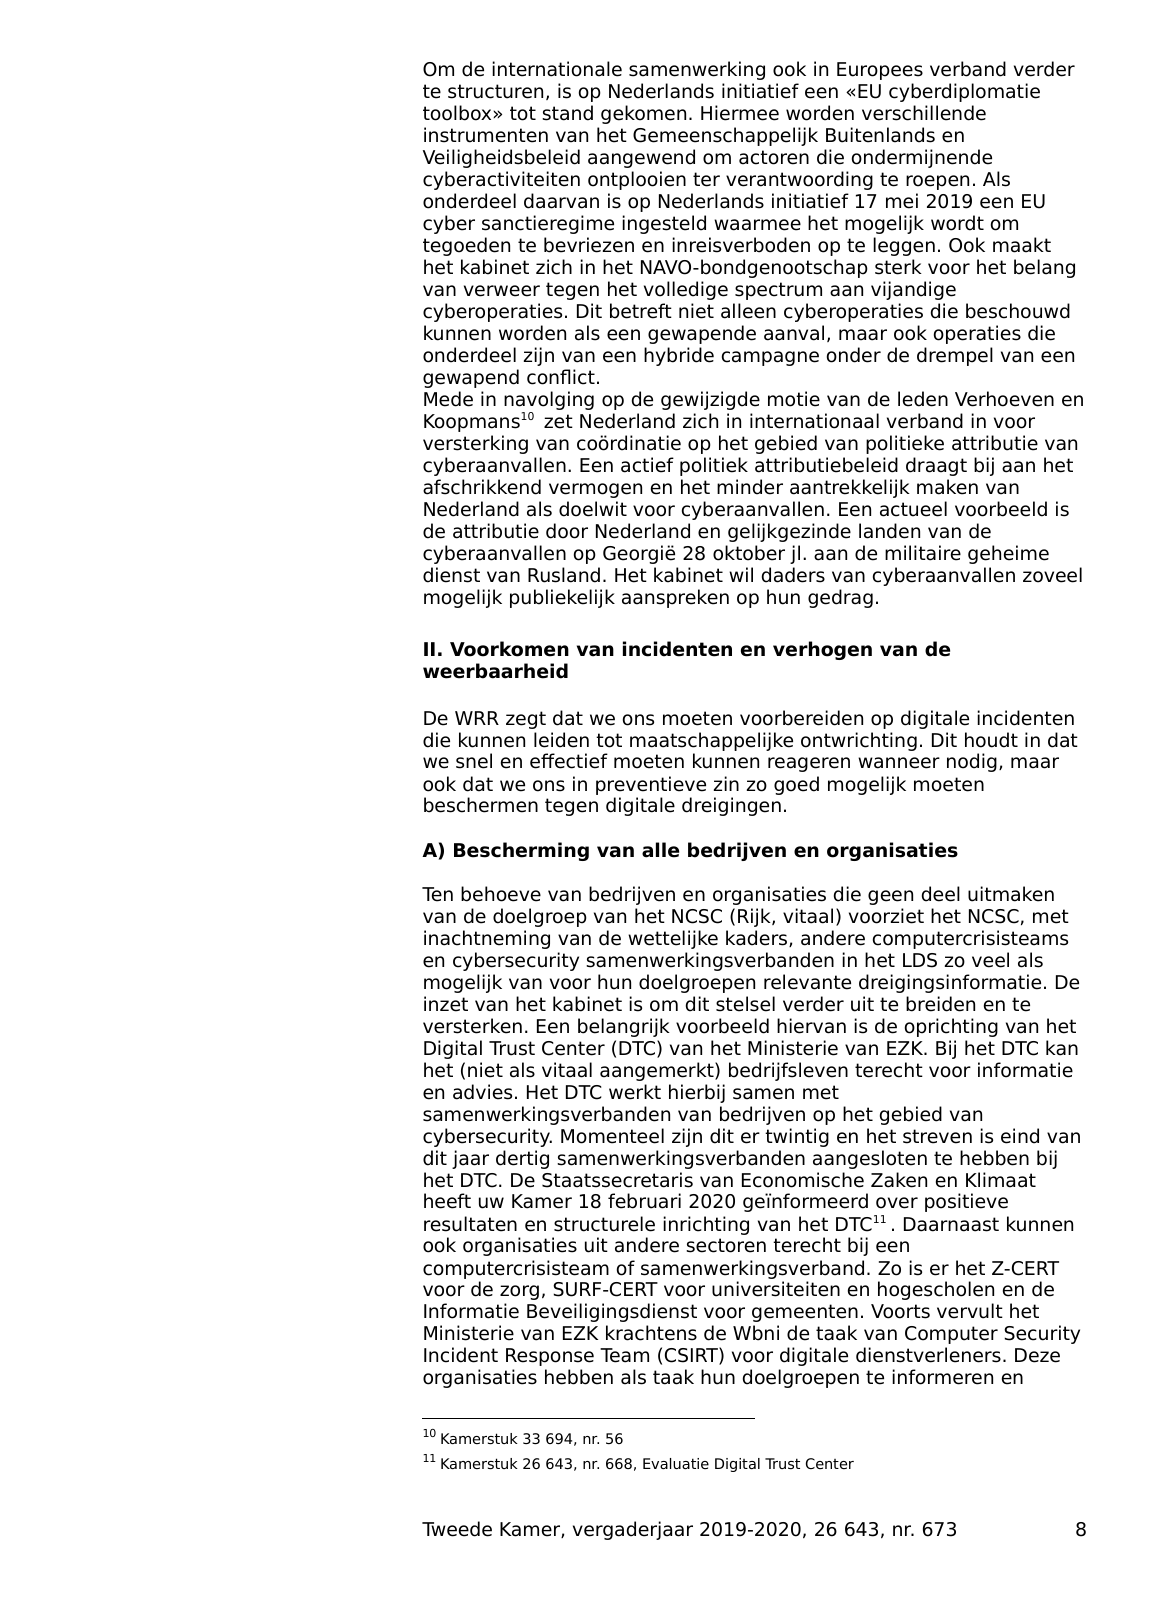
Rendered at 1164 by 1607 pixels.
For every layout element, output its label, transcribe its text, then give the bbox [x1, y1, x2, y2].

text Kamerstuk 26 643, nr. 668, Evaluatie Digital Trust Center [422, 1452, 1087, 1474]
text Om de internationale samenwerking ook in Europees verband verder te structuren, is op Nederlands initiatief een «EU cyberdiplomatie toolbox» tot stand gekomen. Hiermee worden verschillende instrumenten van het Gemeenschappelijk Buitenlands en Veiligheidsbeleid aangewend om actoren die ondermijnende cyberactiviteiten ontplooien ter verantwoording te roepen. Als onderdeel daarvan is op Nederlands initiatief 17 mei 2019 een EU cyber sanctieregime ingesteld waarmee het mogelijk wordt om tegoeden te bevriezen en inreisverboden op te leggen. Ook maakt het kabinet zich in het NAVO-bondgenootschap sterk voor het belang van verweer tegen het volledige spectrum aan vijandige cyberoperaties. Dit betreft niet alleen cyberoperaties die beschouwd kunnen worden als een gewapende aanval, maar ook operaties die onderdeel zijn van een hybride campagne onder de drempel van een gewapend conflict. [422, 59, 1087, 389]
subtitle A) Bescherming van alle bedrijven en organisaties [422, 839, 1087, 862]
text Mede in navolging op de gewijzigde motie van de leden Verhoeven en Koopmans zet Nederland zich in internationaal verband in voor versterking van coördinatie op het gebied van politieke attributie van cyberaanvallen. Een actief politiek attributiebeleid draagt bij aan het afschrikkend vermogen en het minder aantrekkelijk maken van Nederland als doelwit voor cyberaanvallen. Een actueel voorbeeld is de attributie door Nederland en gelijkgezinde landen van de cyberaanvallen op Georgië 28 oktober jl. aan de militaire geheime dienst van Rusland. Het kabinet wil daders van cyberaanvallen zoveel mogelijk publiekelijk aanspreken op hun gedrag. [422, 389, 1087, 608]
text De WRR zegt dat we ons moeten voorbereiden op digitale incidenten die kunnen leiden tot maatschappelijke ontwrichting. Dit houdt in dat we snel en effectief moeten kunnen reageren wanneer nodig, maar ook dat we ons in preventieve zin zo goed mogelijk moeten beschermen tegen digitale dreigingen. [422, 707, 1087, 817]
text Ten behoeve van bedrijven en organisaties die geen deel uitmaken van de doelgroep van het NCSC (Rijk, vitaal) voorziet het NCSC, met inachtneming van de wettelijke kaders, andere computercrisisteams en cybersecurity samenwerkingsverbanden in het LDS zo veel als mogelijk van voor hun doelgroepen relevante dreigingsinformatie. De inzet van het kabinet is om dit stelsel verder uit te breiden en te versterken. Een belangrijk voorbeeld hiervan is de oprichting van het Digital Trust Center (DTC) van het Ministerie van EZK. Bij het DTC kan het (niet als vitaal aangemerkt) bedrijfsleven terecht voor informatie en advies. Het DTC werkt hierbij samen met samenwerkingsverbanden van bedrijven op het gebied van cybersecurity. Momenteel zijn dit er twintig en het streven is eind van dit jaar dertig samenwerkingsverbanden aangesloten te hebben bij het DTC. De Staatssecretaris van Economische Zaken en Klimaat heeft uw Kamer 18 februari 2020 geïnformeerd over positieve resultaten en structurele inrichting van het DTC. Daarnaast kunnen ook organisaties uit andere sectoren terecht bij een computercrisisteam of samenwerkingsverband. Zo is er het Z-CERT voor de zorg, SURF-CERT voor universiteiten en hogescholen en de Informatie Beveiligingsdienst voor gemeenten. Voorts vervult het Ministerie van EZK krachtens de Wbni de taak van Computer Security Incident Response Team (CSIRT) voor digitale dienstverleners. Deze organisaties hebben als taak hun doelgroepen te informeren en [422, 884, 1087, 1389]
text Kamerstuk 33 694, nr. 56 [422, 1427, 1087, 1449]
subtitle II. Voorkomen van incidenten en verhogen van de weerbaarheid [422, 638, 1087, 682]
